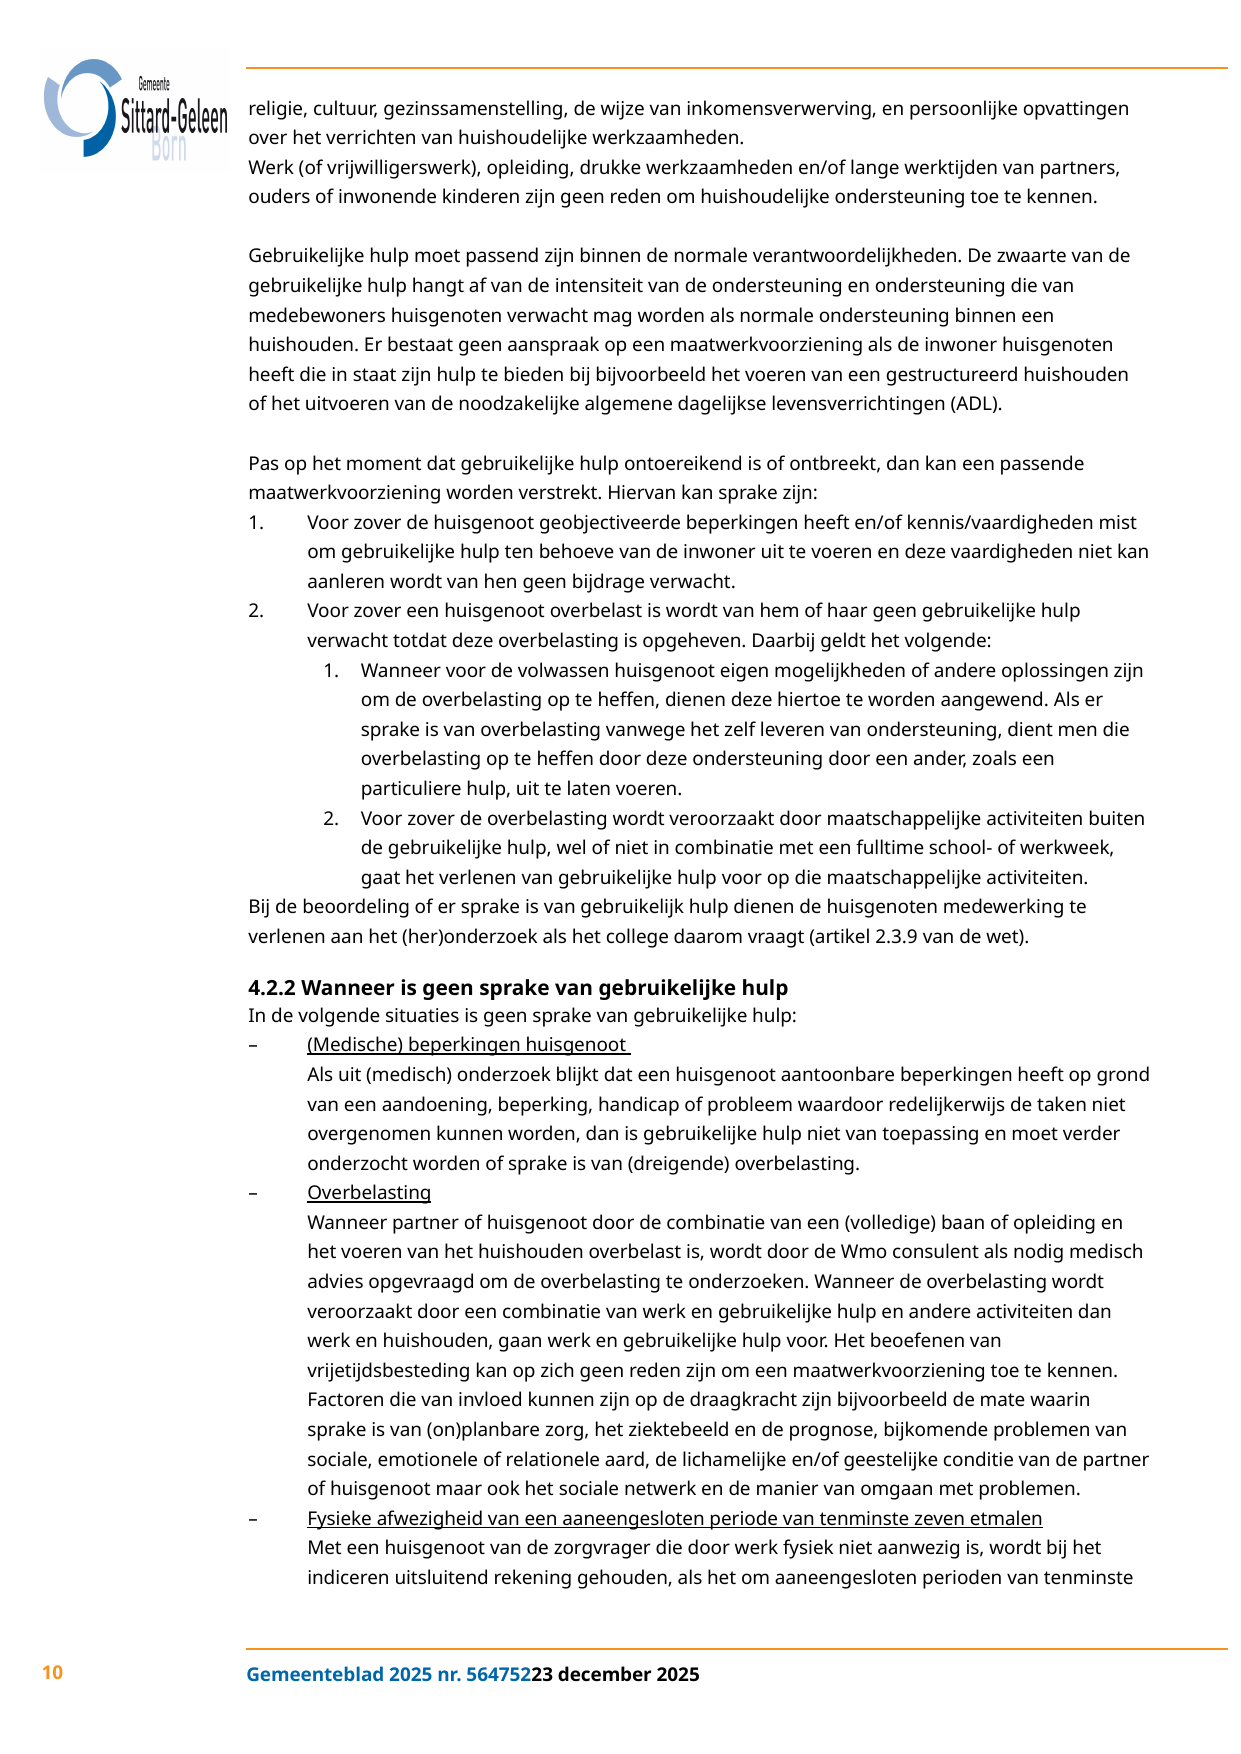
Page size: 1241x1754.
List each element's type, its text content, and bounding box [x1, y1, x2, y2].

list Overbelasting [248, 1179, 1152, 1205]
text In de volgende situaties is geen sprake van gebruikelijke hulp: [248, 1002, 1152, 1028]
text 4.2.2 Wanneer is geen sprake van gebruikelijke hulp [248, 973, 1152, 1002]
list Als uit (medisch) onderzoek blijkt dat een huisgenoot aantoonbare beperkingen heeft op grond van een aandoening, beperking, handicap of probleem waardoor redelijkerwijs de taken niet overgenomen kunnen worden, dan is gebruikelijke hulp niet van toepassing en moet verder onderzocht worden of sprake is van (dreigende) overbelasting. [248, 1061, 1152, 1176]
text Gebruikelijke hulp moet passend zijn binnen de normale verantwoordelijkheden. De zwaarte van de gebruikelijke hulp hangt af van de intensiteit van de ondersteuning en ondersteuning die van medebewoners huisgenoten verwacht mag worden als normale ondersteuning binnen een huishouden. Er bestaat geen aanspraak op een maatwerkvoorziening als de inwoner huisgenoten heeft die in staat zijn hulp te bieden bij bijvoorbeeld het voeren van een gestructureerd huishouden of het uitvoeren van de noodzakelijke algemene dagelijkse levensverrichtingen (ADL). [248, 243, 1152, 416]
list Fysieke afwezigheid van een aaneengesloten periode van tenminste zeven etmalen [248, 1505, 1152, 1531]
text Pas op het moment dat gebruikelijke hulp ontoereikend is of ontbreekt, dan kan een passende maatwerkvoorziening worden verstrekt. Hiervan kan sprake zijn: [248, 450, 1152, 505]
text Werk (of vrijwilligerswerk), opleiding, drukke werkzaamheden en/of lange werktijden van partners, ouders of inwonende kinderen zijn geen reden om huishoudelijke ondersteuning toe te kennen. [248, 154, 1152, 209]
text Bij de beoordeling of er sprake is van gebruikelijk hulp dienen de huisgenoten medewerking te verlenen aan het (her)onderzoek als het college daarom vraagt (artikel 2.3.9 van de wet). [248, 893, 1152, 949]
picture [41, 47, 231, 172]
list Voor zover een huisgenoot overbelast is wordt van hem of haar geen gebruikelijke hulp verwacht totdat deze overbelasting is opgeheven. Daarbij geldt het volgende: [248, 598, 1152, 653]
list Factoren die van invloed kunnen zijn op de draagkracht zijn bijvoorbeeld de mate waarin sprake is van (on)planbare zorg, het ziektebeeld en de prognose, bijkomende problemen van sociale, emotionele of relationele aard, de lichamelijke en/of geestelijke conditie van de partner of huisgenoot maar ook het sociale netwerk en de manier van omgaan met problemen. [248, 1387, 1152, 1501]
list Wanneer voor de volwassen huisgenoot eigen mogelijkheden of andere oplossingen zijn om de overbelasting op te heffen, dienen deze hiertoe te worden aangewend. Als er sprake is van overbelasting vanwege het zelf leveren van ondersteuning, dient men die overbelasting op te heffen door deze ondersteuning door een ander, zoals een particuliere hulp, uit te laten voeren. [323, 657, 1152, 801]
list Voor zover de huisgenoot geobjectiveerde beperkingen heeft en/of kennis/vaardigheden mist om gebruikelijke hulp ten behoeve van de inwoner uit te voeren en deze vaardigheden niet kan aanleren wordt van hen geen bijdrage verwacht. [248, 509, 1152, 594]
list (Medische) beperkingen huisgenoot [248, 1032, 1152, 1057]
list Wanneer partner of huisgenoot door de combinatie van een (volledige) baan of opleiding en het voeren van het huishouden overbelast is, wordt door de Wmo consulent als nodig medisch advies opgevraagd om de overbelasting te onderzoeken. Wanneer de overbelasting wordt veroorzaakt door een combinatie van werk en gebruikelijke hulp en andere activiteiten dan werk en huishouden, gaan werk en gebruikelijke hulp voor. Het beoefenen van vrijetijdsbesteding kan op zich geen reden zijn om een maatwerkvoorziening toe te kennen. [248, 1209, 1152, 1383]
list Met een huisgenoot van de zorgvrager die door werk fysiek niet aanwezig is, wordt bij het indiceren uitsluitend rekening gehouden, als het om aaneengesloten perioden van tenminste [248, 1534, 1152, 1590]
text religie, cultuur, gezinssamenstelling, de wijze van inkomensverwerving, en persoonlijke opvattingen over het verrichten van huishoudelijke werkzaamheden. [248, 95, 1152, 150]
list Voor zover de overbelasting wordt veroorzaakt door maatschappelijke activiteiten buiten de gebruikelijke hulp, wel of niet in combinatie met een fulltime school- of werkweek, gaat het verlenen van gebruikelijke hulp voor op die maatschappelijke activiteiten. [323, 805, 1152, 890]
